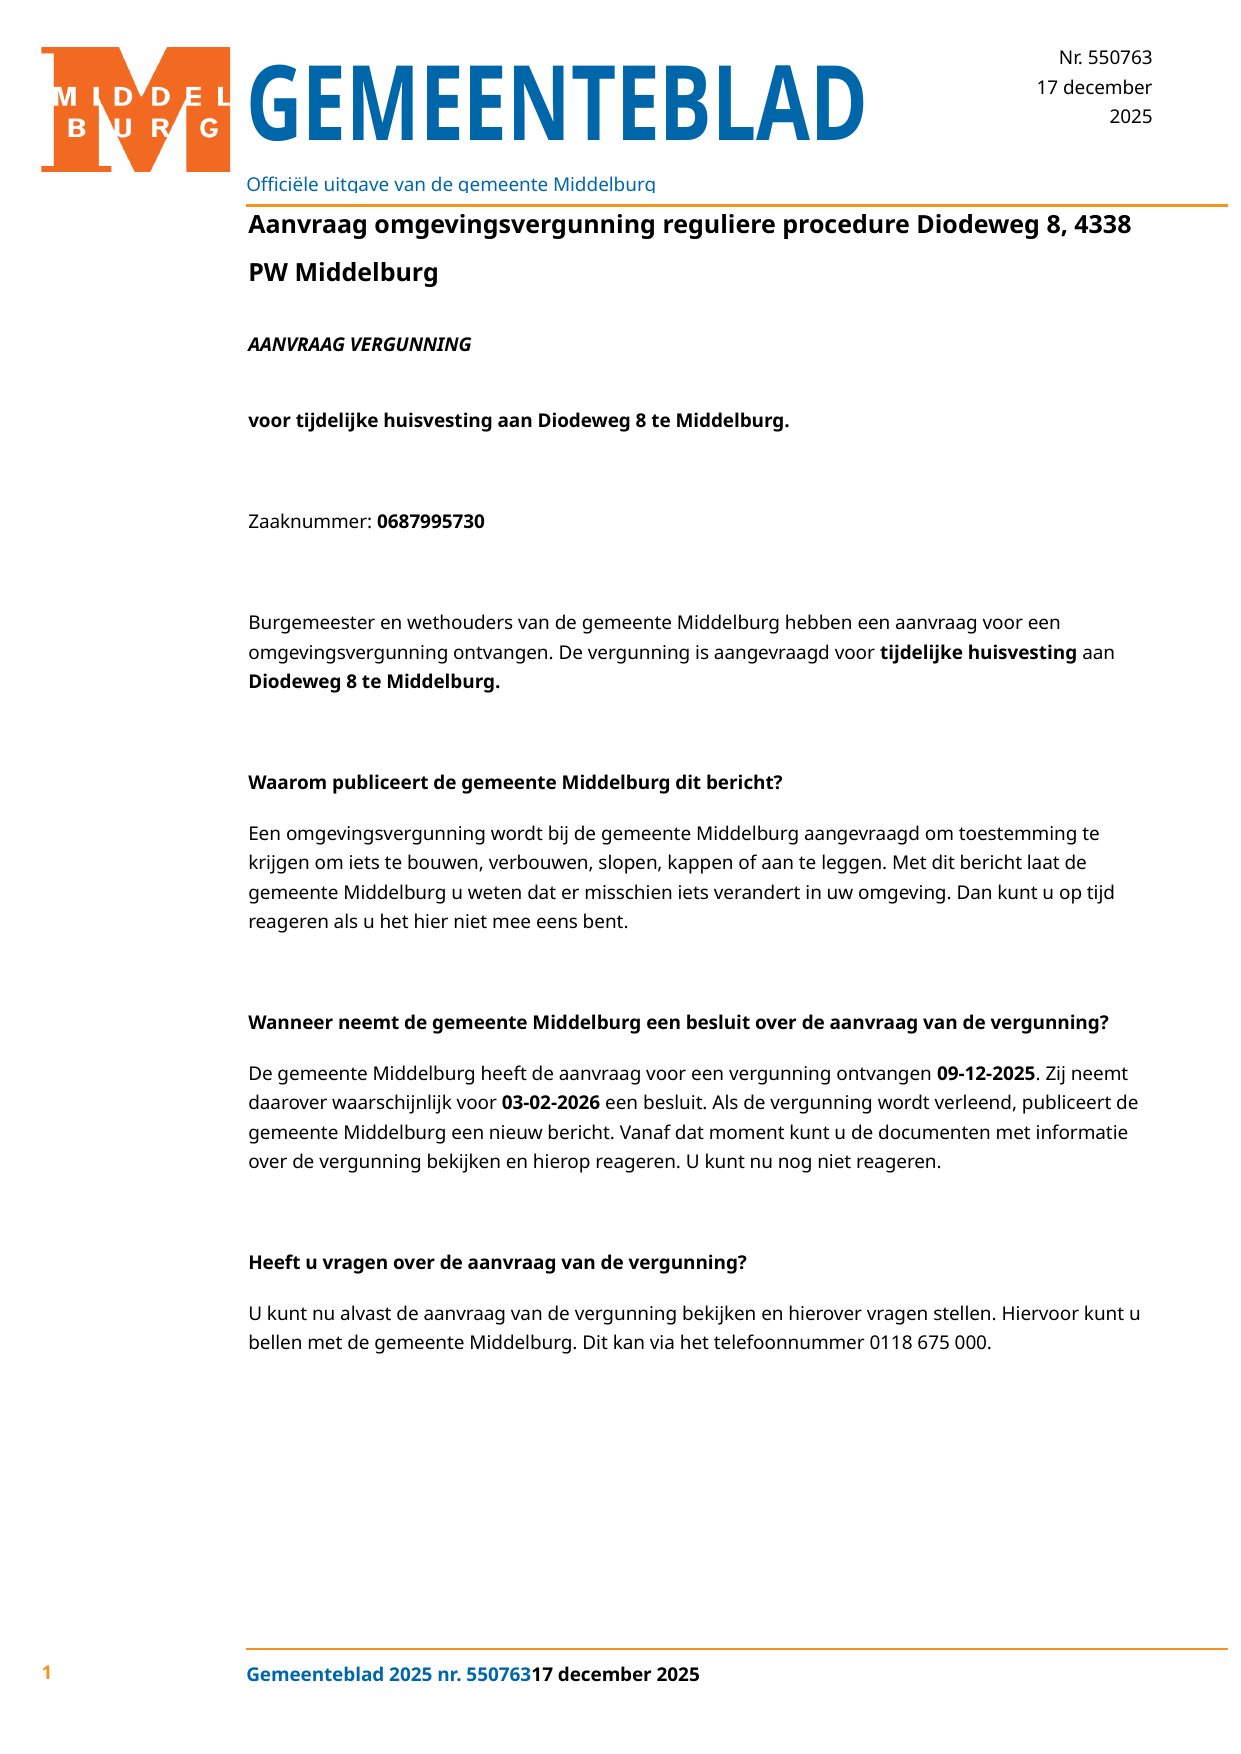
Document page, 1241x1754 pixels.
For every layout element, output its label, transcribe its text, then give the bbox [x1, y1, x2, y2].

text Zaaknummer: 0687995730 [248, 508, 1152, 534]
text Waarom publiceert de gemeente Middelburg dit bericht? [248, 769, 1152, 795]
text Aanvraag omgevingsvergunning reguliere procedure Diodeweg 8, 4338 PW Middelburg [248, 207, 1152, 288]
text De gemeente Middelburg heeft de aanvraag voor een vergunning ontvangen 09-12-2025. Zij neemt daarover waarschijnlijk voor 03-02-2026 een besluit. Als de vergunning wordt verleend, publiceert de gemeente Middelburg een nieuw bericht. Vanaf dat moment kunt u de documenten met informatie over de vergunning bekijken en hierop reageren. U kunt nu nog niet reageren. [248, 1060, 1152, 1174]
text Burgemeester en wethouders van de gemeente Middelburg hebben een aanvraag voor een omgevingsvergunning ontvangen. De vergunning is aangevraagd voor tijdelijke huisvesting aan Diodeweg 8 te Middelburg. [248, 609, 1152, 694]
picture [41, 47, 231, 172]
text voor tijdelijke huisvesting aan Diodeweg 8 te Middelburg. [248, 408, 1152, 433]
text Wanneer neemt de gemeente Middelburg een besluit over de aanvraag van de vergunning? [248, 1009, 1152, 1035]
text Heeft u vragen over de aanvraag van de vergunning? [248, 1249, 1152, 1275]
text U kunt nu alvast de aanvraag van de vergunning bekijken en hierover vragen stellen. Hiervoor kunt u bellen met de gemeente Middelburg. Dit kan via het telefoonnummer 0118 675 000. [248, 1300, 1152, 1355]
text Een omgevingsvergunning wordt bij de gemeente Middelburg aangevraagd om toestemming te krijgen om iets te bouwen, verbouwen, slopen, kappen of aan te leggen. Met dit bericht laat de gemeente Middelburg u weten dat er misschien iets verandert in uw omgeving. Dan kunt u op tijd reageren als u het hier niet mee eens bent. [248, 820, 1152, 934]
text AANVRAAG VERGUNNING [248, 331, 1152, 357]
